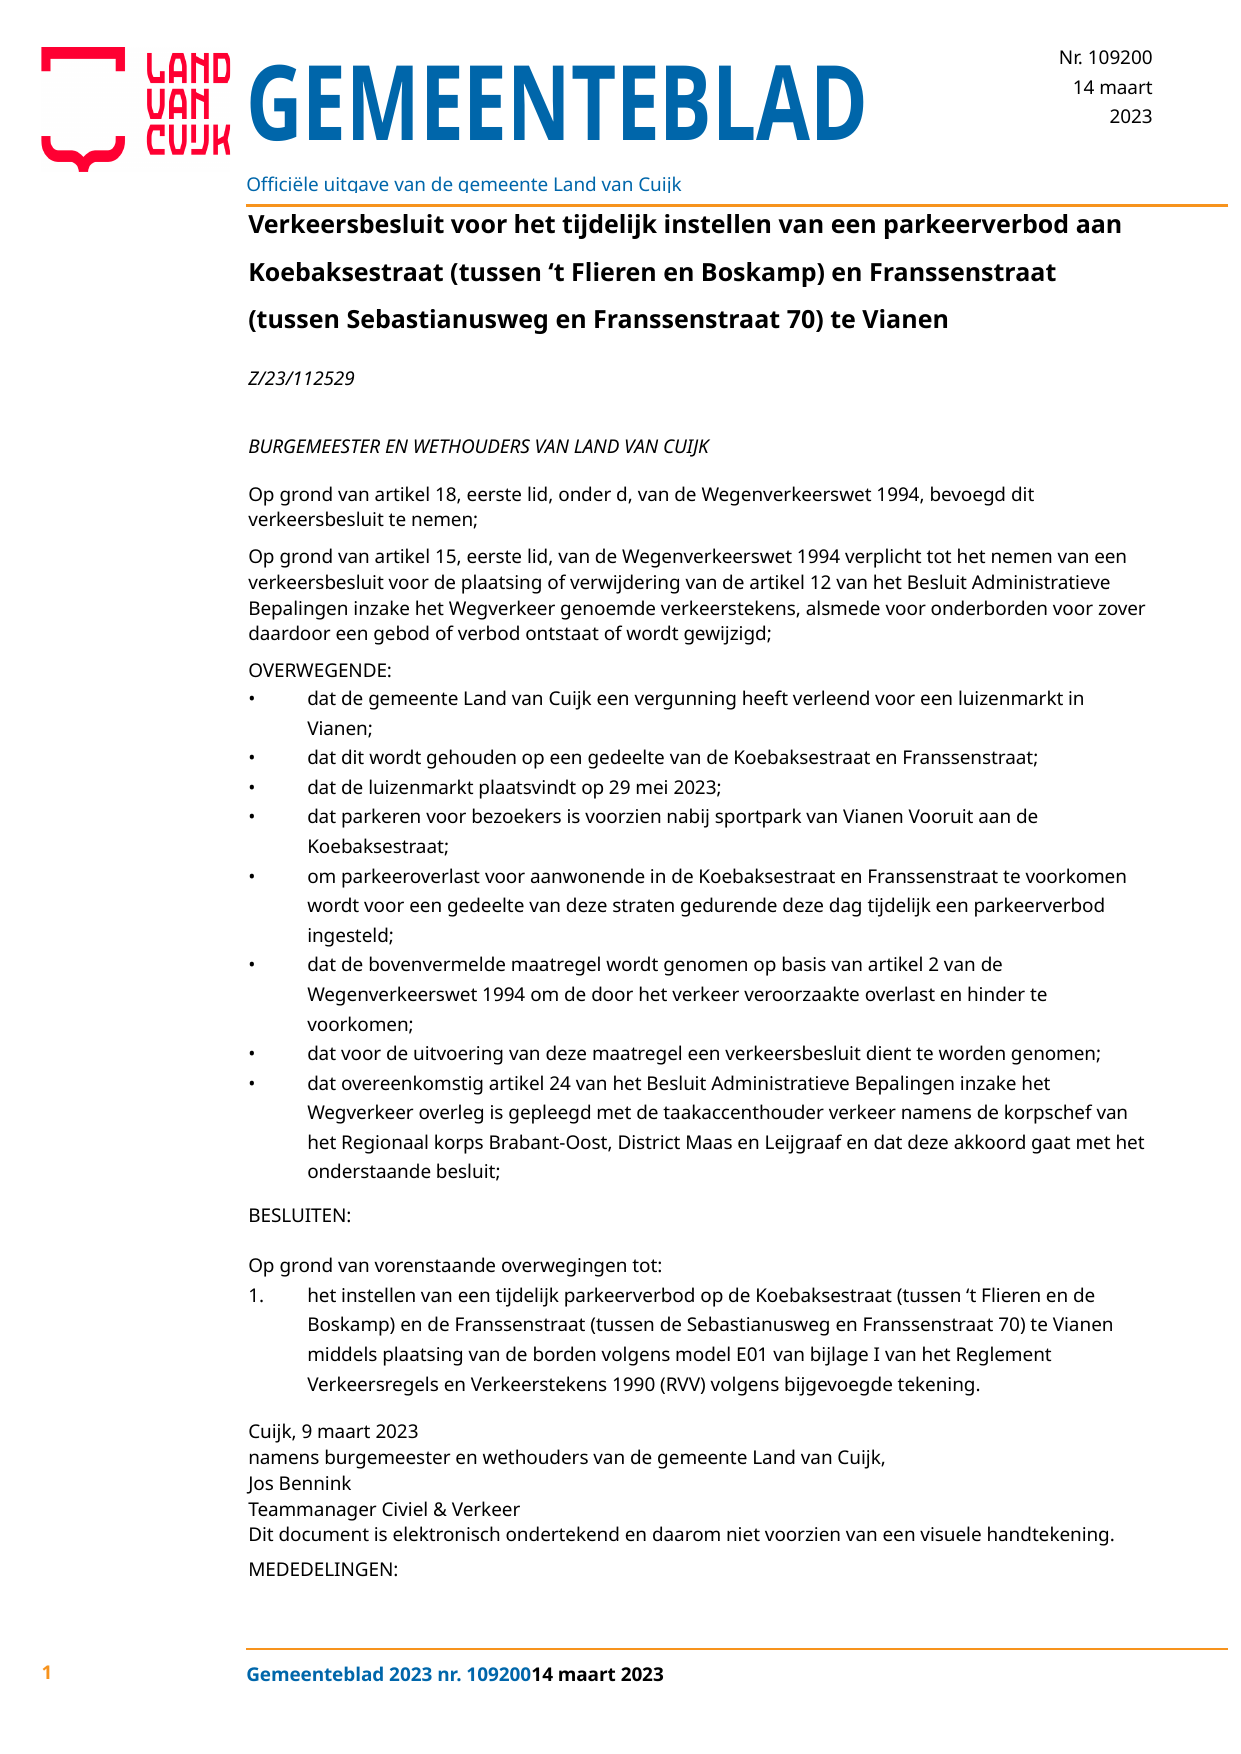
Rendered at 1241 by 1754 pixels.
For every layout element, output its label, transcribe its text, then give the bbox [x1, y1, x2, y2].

text Jos Bennink [248, 1470, 1152, 1496]
list dat de luizenmarkt plaatsvindt op 29 mei 2023; [248, 774, 1152, 800]
text MEDEDELINGEN: [248, 1561, 1152, 1580]
text BESLUITEN: [248, 1202, 1152, 1228]
list dat parkeren voor bezoekers is voorzien nabij sportpark van Vianen Vooruit aan de Koebaksestraat; [248, 804, 1152, 859]
list dat overeenkomstig artikel 24 van het Besluit Administratieve Bepalingen inzake het Wegverkeer overleg is gepleegd met de taakaccenthouder verkeer namens de korpschef van het Regionaal korps Brabant-Oost, District Maas en Leijgraaf en dat deze akkoord gaat met het onderstaande besluit; [248, 1070, 1152, 1184]
text Op grond van artikel 15, eerste lid, van de Wegenverkeerswet 1994 verplicht tot het nemen van een verkeersbesluit voor de plaatsing of verwijdering van de artikel 12 van het Besluit Administratieve Bepalingen inzake het Wegverkeer genoemde verkeerstekens, alsmede voor onderborden voor zover daardoor een gebod of verbod ontstaat of wordt gewijzigd; [248, 543, 1152, 646]
text Teammanager Civiel & Verkeer [248, 1496, 1152, 1521]
text OVERWEGENDE: [248, 657, 1152, 683]
text Cuijk, 9 maart 2023 [248, 1418, 1152, 1444]
picture [41, 47, 231, 172]
list dat de bovenvermelde maatregel wordt genomen op basis van artikel 2 van de Wegenverkeerswet 1994 om de door het verkeer veroorzaakte overlast en hinder te voorkomen; [248, 952, 1152, 1037]
text Op grond van artikel 18, eerste lid, onder d, van de Wegenverkeerswet 1994, bevoegd dit verkeersbesluit te nemen; [248, 481, 1152, 532]
text Dit document is elektronisch ondertekend en daarom niet voorzien van een visuele handtekening. [248, 1521, 1152, 1547]
list dat de gemeente Land van Cuijk een vergunning heeft verleend voor een luizenmarkt in Vianen; [248, 685, 1152, 741]
text Op grond van vorenstaande overwegingen tot: [248, 1252, 1152, 1278]
list het instellen van een tijdelijk parkeerverbod op de Koebaksestraat (tussen ‘t Flieren en de Boskamp) en de Franssenstraat (tussen de Sebastianusweg en Franssenstraat 70) te Vianen middels plaatsing van de borden volgens model E01 van bijlage I van het Reglement Verkeersregels en Verkeerstekens 1990 (RVV) volgens bijgevoegde tekening. [248, 1282, 1152, 1396]
list om parkeeroverlast voor aanwonende in de Koebaksestraat en Franssenstraat te voorkomen wordt voor een gedeelte van deze straten gedurende deze dag tijdelijk een parkeerverbod ingesteld; [248, 863, 1152, 948]
text BURGEMEESTER EN WETHOUDERS VAN LAND VAN CUIJK [248, 433, 1152, 459]
text Z/23/112529 [248, 366, 1152, 391]
text Verkeersbesluit voor het tijdelijk instellen van een parkeerverbod aan Koebaksestraat (tussen ‘t Flieren en Boskamp) en Franssenstraat (tussen Sebastianusweg en Franssenstraat 70) te Vianen [248, 207, 1152, 336]
text namens burgemeester en wethouders van de gemeente Land van Cuijk, [248, 1444, 1152, 1470]
list dat voor de uitvoering van deze maatregel een verkeersbesluit dient te worden genomen; [248, 1040, 1152, 1066]
list dat dit wordt gehouden op een gedeelte van de Koebaksestraat en Franssenstraat; [248, 744, 1152, 770]
